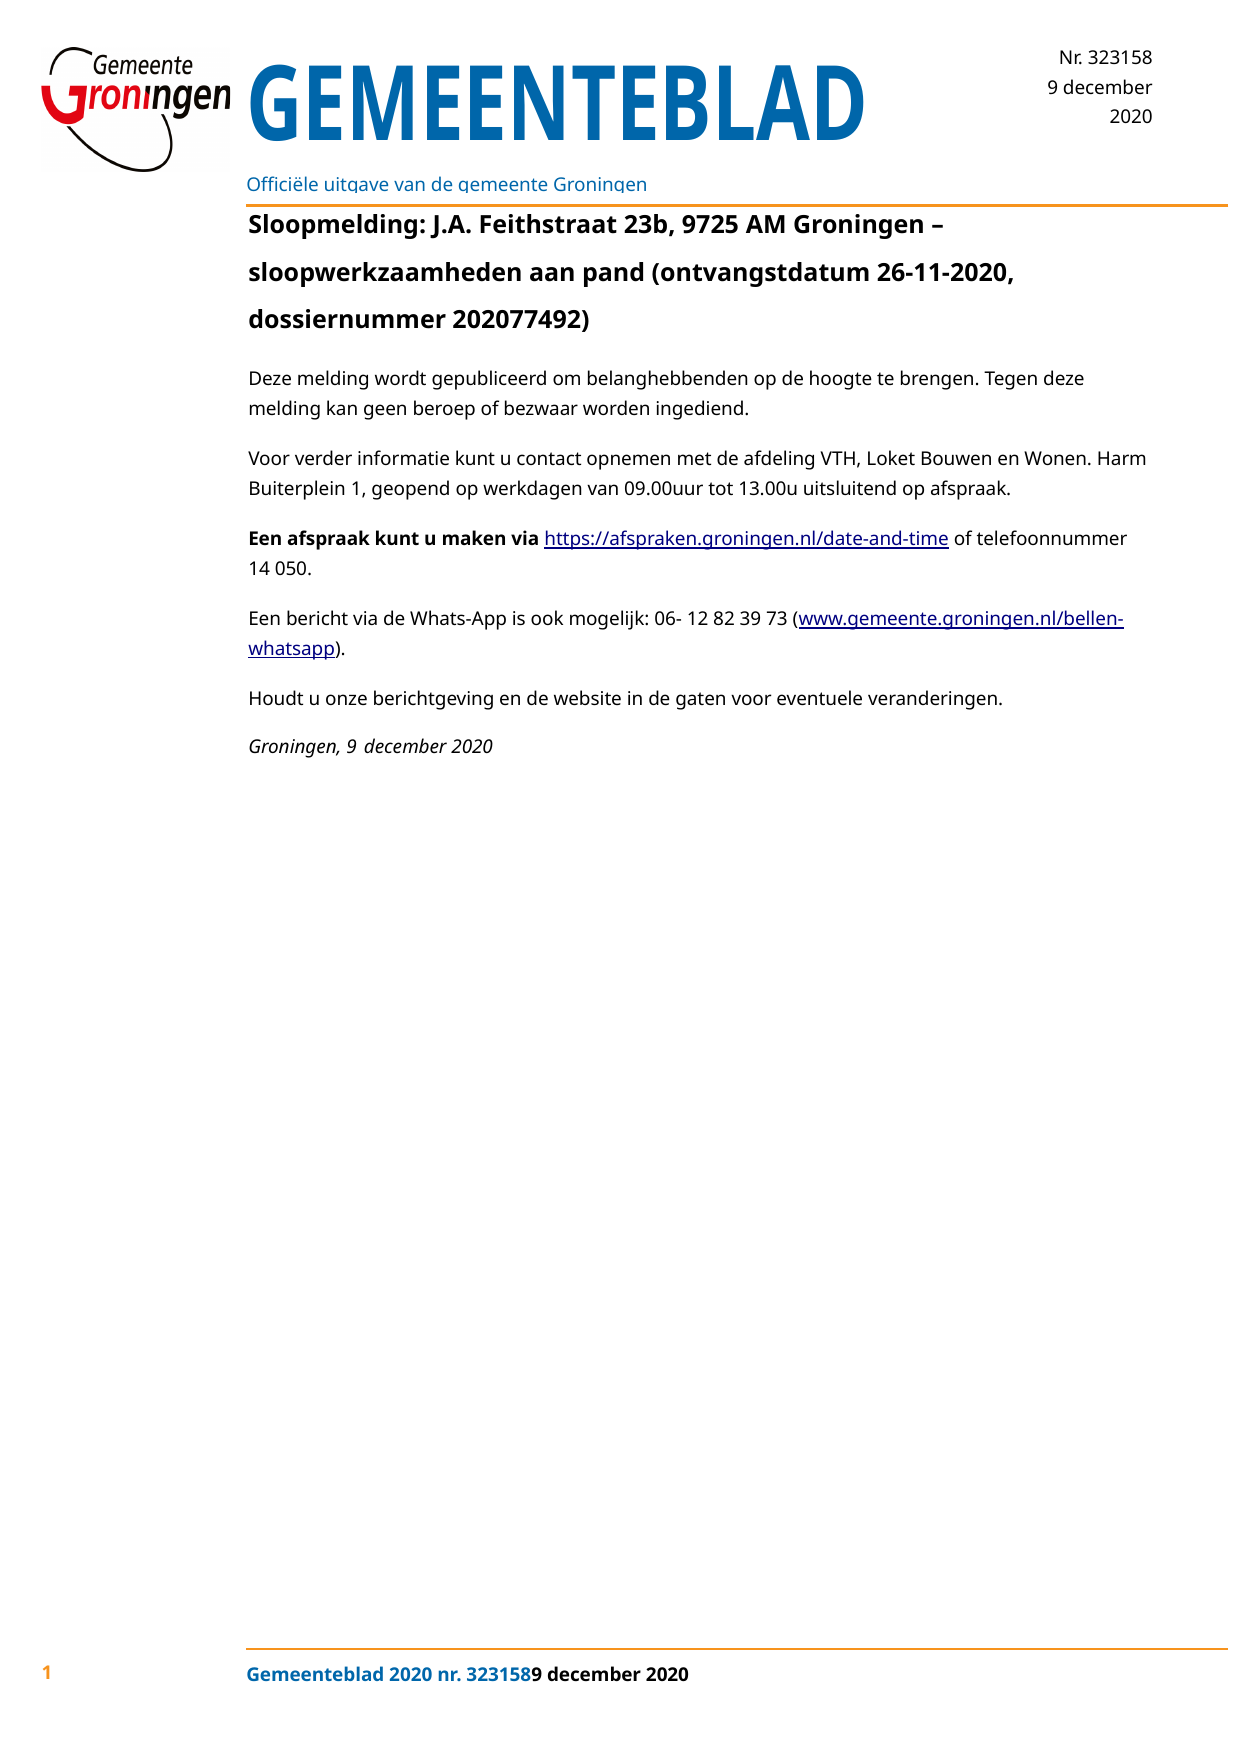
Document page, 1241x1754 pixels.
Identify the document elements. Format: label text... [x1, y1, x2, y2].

picture [41, 47, 231, 172]
text Houdt u onze berichtgeving en de website in de gaten voor eventuele veranderingen. [248, 686, 1152, 711]
text Deze melding wordt gepubliceerd om belanghebbenden op de hoogte te brengen. Tegen deze melding kan geen beroep of bezwaar worden ingediend. [248, 366, 1152, 421]
text Groningen, 9 december 2020 [248, 733, 1152, 759]
text Een afspraak kunt u maken via https://afspraken.groningen.nl/date-and-time of telefoonnummer 14 050. [248, 526, 1152, 581]
text Voor verder informatie kunt u contact opnemen met de afdeling VTH, Loket Bouwen en Wonen. Harm Buiterplein 1, geopend op werkdagen van 09.00uur tot 13.00u uitsluitend op afspraak. [248, 446, 1152, 501]
text Sloopmelding: J.A. Feithstraat 23b, 9725 AM Groningen – sloopwerkzaamheden aan pand (ontvangstdatum 26-11-2020, dossiernummer 202077492) [248, 207, 1152, 336]
text Een bericht via de Whats-App is ook mogelijk: 06- 12 82 39 73 (www.gemeente.groningen.nl/bellen-whatsapp). [248, 606, 1152, 661]
